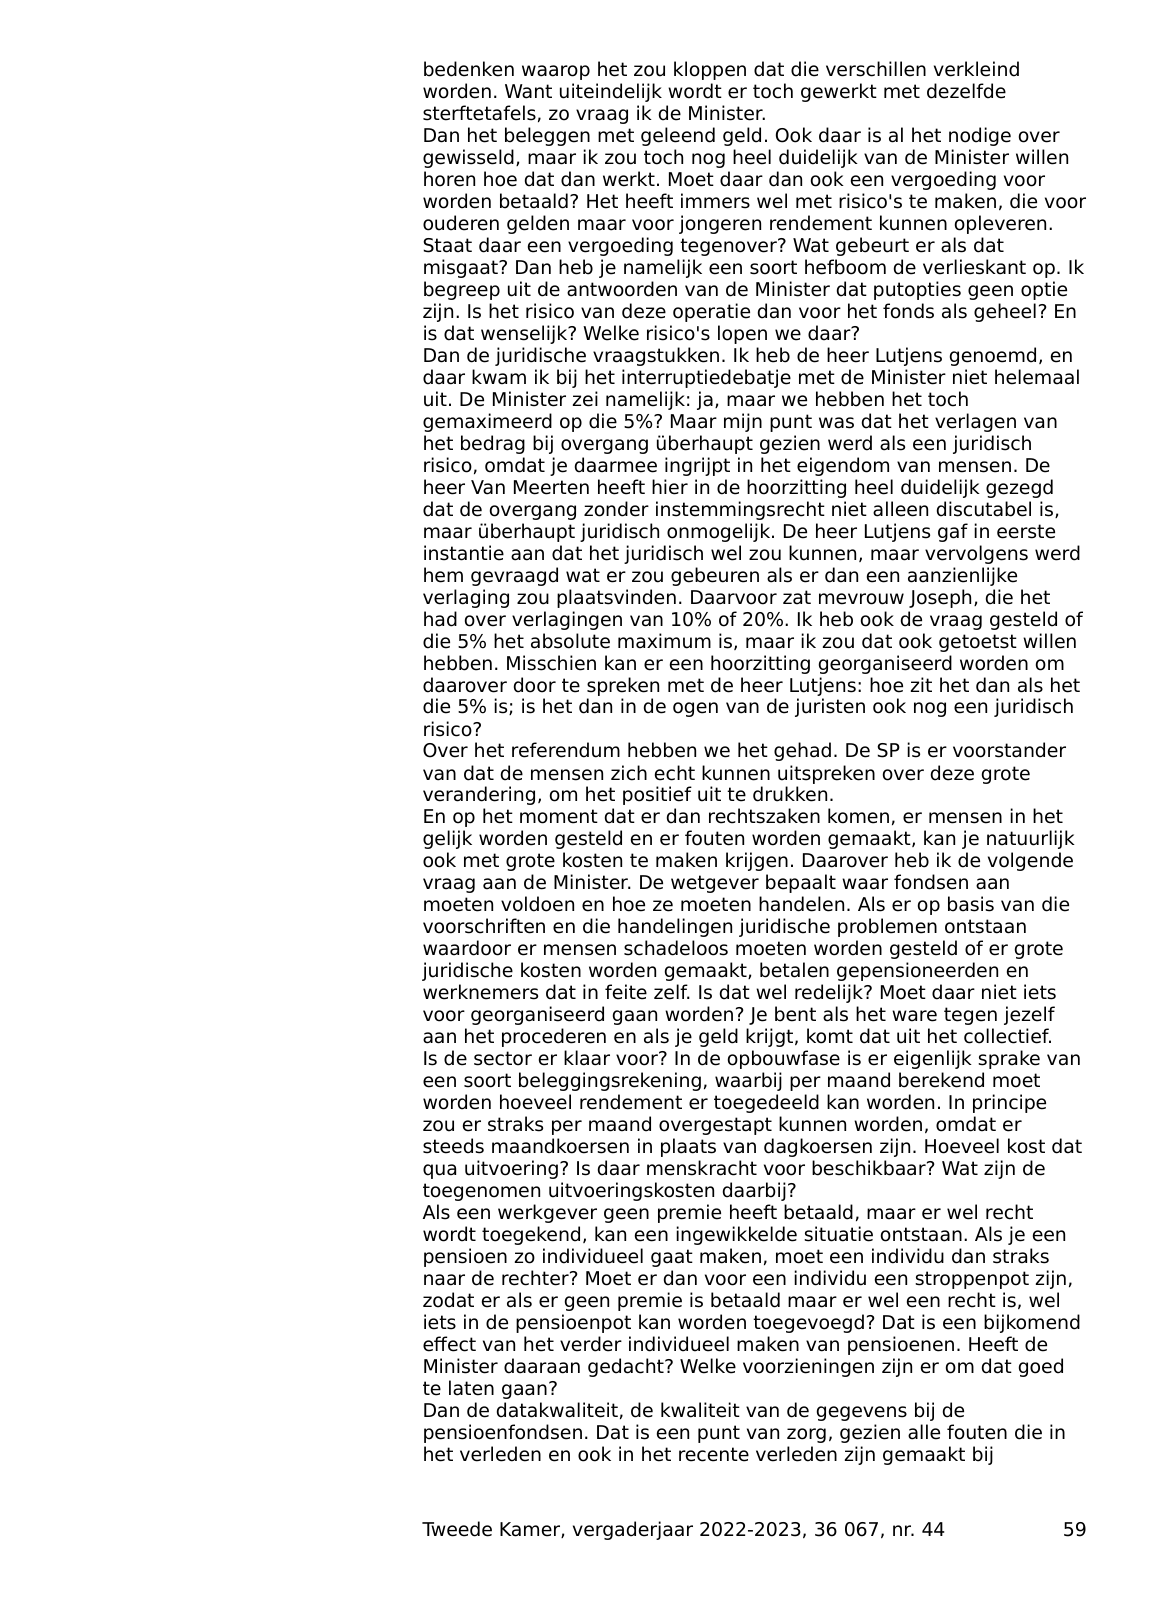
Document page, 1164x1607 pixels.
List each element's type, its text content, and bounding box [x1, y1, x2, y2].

text Is de sector er klaar voor? In de opbouwfase is er eigenlijk sprake van een soort beleggingsrekening, waarbij per maand berekend moet worden hoeveel rendement er toegedeeld kan worden. In principe zou er straks per maand overgestapt kunnen worden, omdat er steeds maandkoersen in plaats van dagkoersen zijn. Hoeveel kost dat qua uitvoering? Is daar menskracht voor beschikbaar? Wat zijn de toegenomen uitvoeringskosten daarbij? [422, 1048, 1087, 1202]
text Dan de juridische vraagstukken. Ik heb de heer Lutjens genoemd, en daar kwam ik bij het interruptiedebatje met de Minister niet helemaal uit. De Minister zei namelijk: ja, maar we hebben het toch gemaximeerd op die 5%? Maar mijn punt was dat het verlagen van het bedrag bij overgang überhaupt gezien werd als een juridisch risico, omdat je daarmee ingrijpt in het eigendom van mensen. De heer Van Meerten heeft hier in de hoorzitting heel duidelijk gezegd dat de overgang zonder instemmingsrecht niet alleen discutabel is, maar überhaupt juridisch onmogelijk. De heer Lutjens gaf in eerste instantie aan dat het juridisch wel zou kunnen, maar vervolgens werd hem gevraagd wat er zou gebeuren als er dan een aanzienlijke verlaging zou plaatsvinden. Daarvoor zat mevrouw Joseph, die het had over verlagingen van 10% of 20%. Ik heb ook de vraag gesteld of die 5% het absolute maximum is, maar ik zou dat ook getoetst willen hebben. Misschien kan er een hoorzitting georganiseerd worden om daarover door te spreken met de heer Lutjens: hoe zit het dan als het die 5% is; is het dan in de ogen van de juristen ook nog een juridisch risico? [422, 345, 1087, 740]
text bedenken waarop het zou kloppen dat die verschillen verkleind worden. Want uiteindelijk wordt er toch gewerkt met dezelfde sterftetafels, zo vraag ik de Minister. [422, 59, 1087, 125]
text Dan het beleggen met geleend geld. Ook daar is al het nodige over gewisseld, maar ik zou toch nog heel duidelijk van de Minister willen horen hoe dat dan werkt. Moet daar dan ook een vergoeding voor worden betaald? Het heeft immers wel met risico's te maken, die voor ouderen gelden maar voor jongeren rendement kunnen opleveren. Staat daar een vergoeding tegenover? Wat gebeurt er als dat misgaat? Dan heb je namelijk een soort hefboom de verlieskant op. Ik begreep uit de antwoorden van de Minister dat putopties geen optie zijn. Is het risico van deze operatie dan voor het fonds als geheel? En is dat wenselijk? Welke risico's lopen we daar? [422, 125, 1087, 345]
text Dan de datakwaliteit, de kwaliteit van de gegevens bij de pensioenfondsen. Dat is een punt van zorg, gezien alle fouten die in het verleden en ook in het recente verleden zijn gemaakt bij [422, 1400, 1087, 1466]
text Over het referendum hebben we het gehad. De SP is er voorstander van dat de mensen zich echt kunnen uitspreken over deze grote verandering, om het positief uit te drukken. [422, 740, 1087, 806]
text Als een werkgever geen premie heeft betaald, maar er wel recht wordt toegekend, kan een ingewikkelde situatie ontstaan. Als je een pensioen zo individueel gaat maken, moet een individu dan straks naar de rechter? Moet er dan voor een individu een stroppenpot zijn, zodat er als er geen premie is betaald maar er wel een recht is, wel iets in de pensioenpot kan worden toegevoegd? Dat is een bijkomend effect van het verder individueel maken van pensioenen. Heeft de Minister daaraan gedacht? Welke voorzieningen zijn er om dat goed te laten gaan? [422, 1202, 1087, 1400]
text En op het moment dat er dan rechtszaken komen, er mensen in het gelijk worden gesteld en er fouten worden gemaakt, kan je natuurlijk ook met grote kosten te maken krijgen. Daarover heb ik de volgende vraag aan de Minister. De wetgever bepaalt waar fondsen aan moeten voldoen en hoe ze moeten handelen. Als er op basis van die voorschriften en die handelingen juridische problemen ontstaan waardoor er mensen schadeloos moeten worden gesteld of er grote juridische kosten worden gemaakt, betalen gepensioneerden en werknemers dat in feite zelf. Is dat wel redelijk? Moet daar niet iets voor georganiseerd gaan worden? Je bent als het ware tegen jezelf aan het procederen en als je geld krijgt, komt dat uit het collectief. [422, 806, 1087, 1048]
